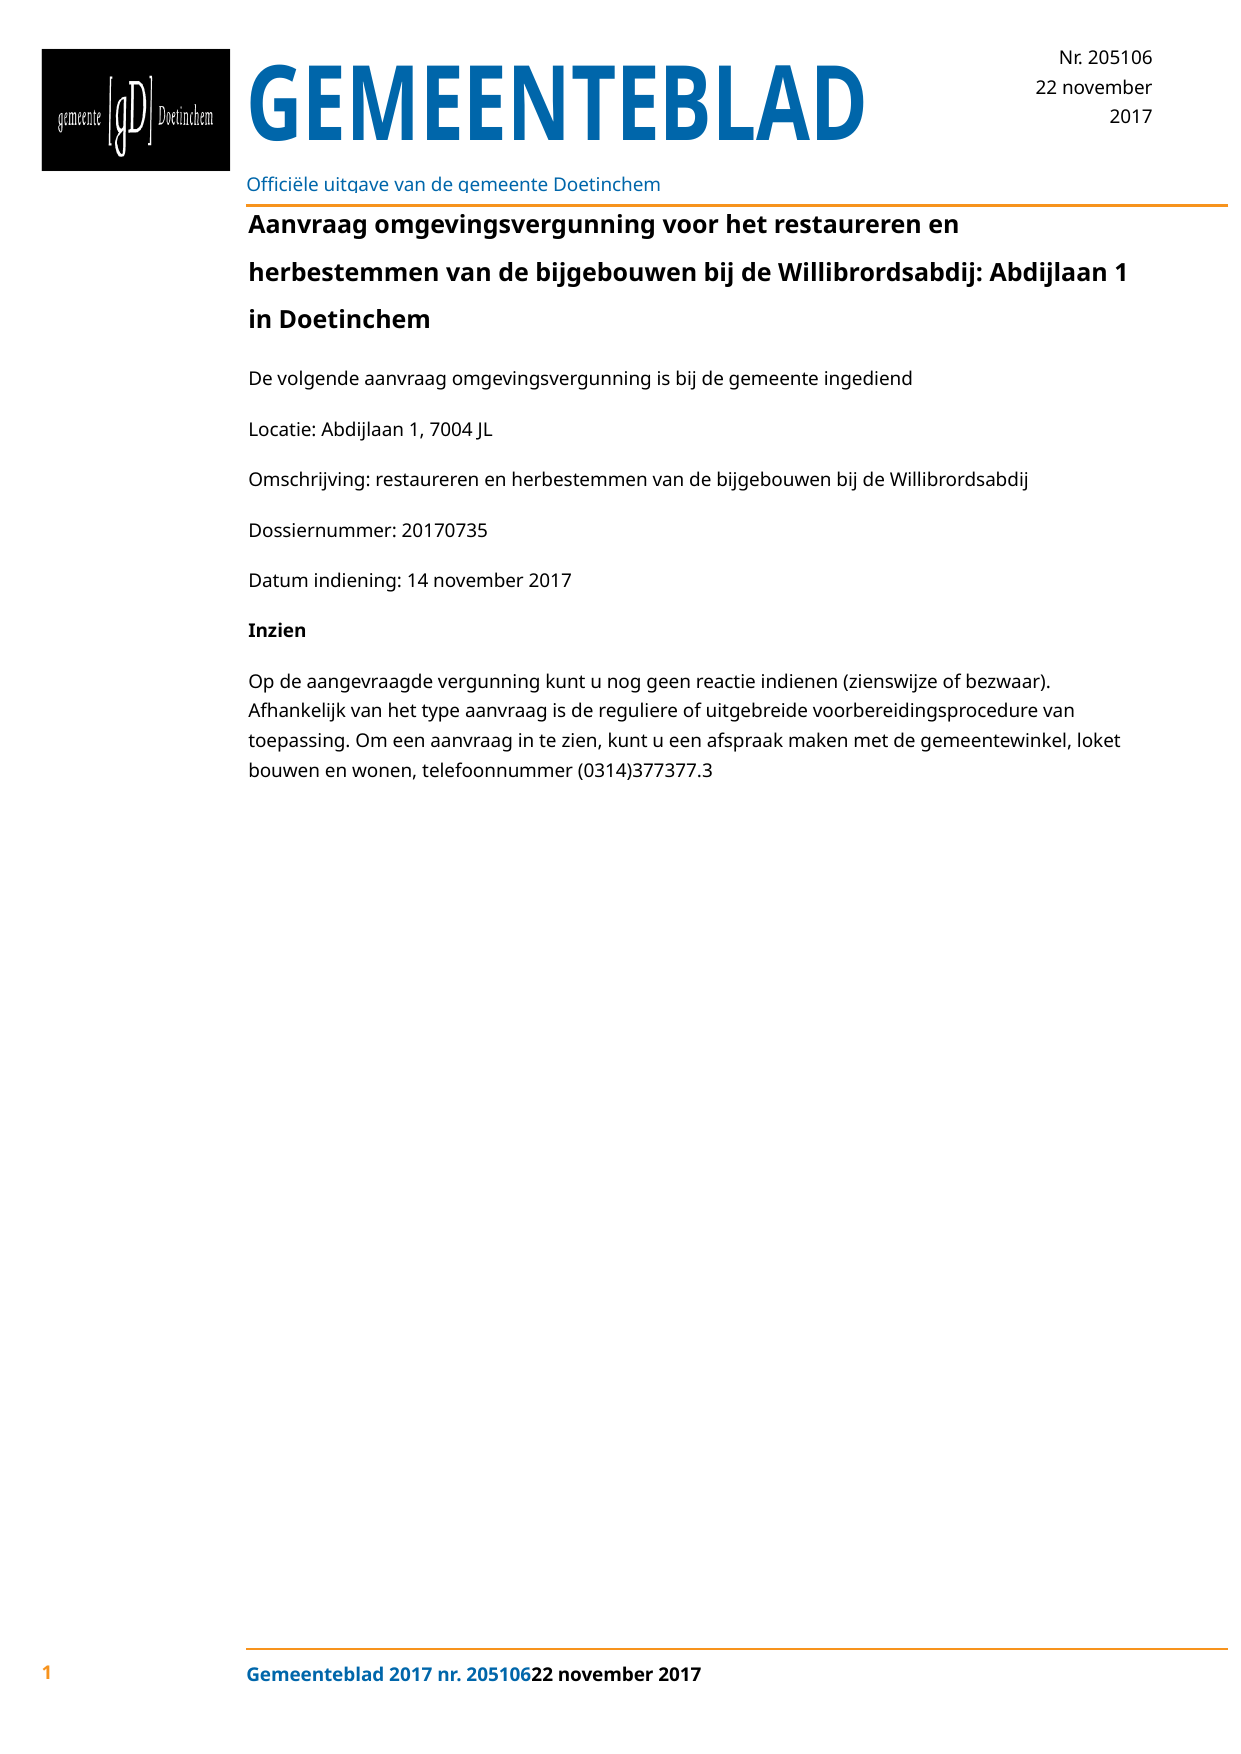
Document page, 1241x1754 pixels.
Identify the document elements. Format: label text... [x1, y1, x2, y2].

text Op de aangevraagde vergunning kunt u nog geen reactie indienen (zienswijze of bezwaar). Afhankelijk van het type aanvraag is de reguliere of uitgebreide voorbereidingsprocedure van toepassing. Om een aanvraag in te zien, kunt u een afspraak maken met de gemeentewinkel, loket bouwen en wonen, telefoonnummer (0314)377377.3 [248, 668, 1152, 782]
text Dossiernummer: 20170735 [248, 517, 1152, 542]
text De volgende aanvraag omgevingsvergunning is bij de gemeente ingediend [248, 366, 1152, 391]
text Aanvraag omgevingsvergunning voor het restaureren en herbestemmen van de bijgebouwen bij de Willibrordsabdij: Abdijlaan 1 in Doetinchem [248, 207, 1152, 336]
text Inzien [248, 618, 1152, 643]
picture [41, 47, 231, 172]
text Locatie: Abdijlaan 1, 7004 JL [248, 416, 1152, 442]
text Datum indiening: 14 november 2017 [248, 567, 1152, 593]
text Omschrijving: restaureren en herbestemmen van de bijgebouwen bij de Willibrordsabdij [248, 466, 1152, 492]
